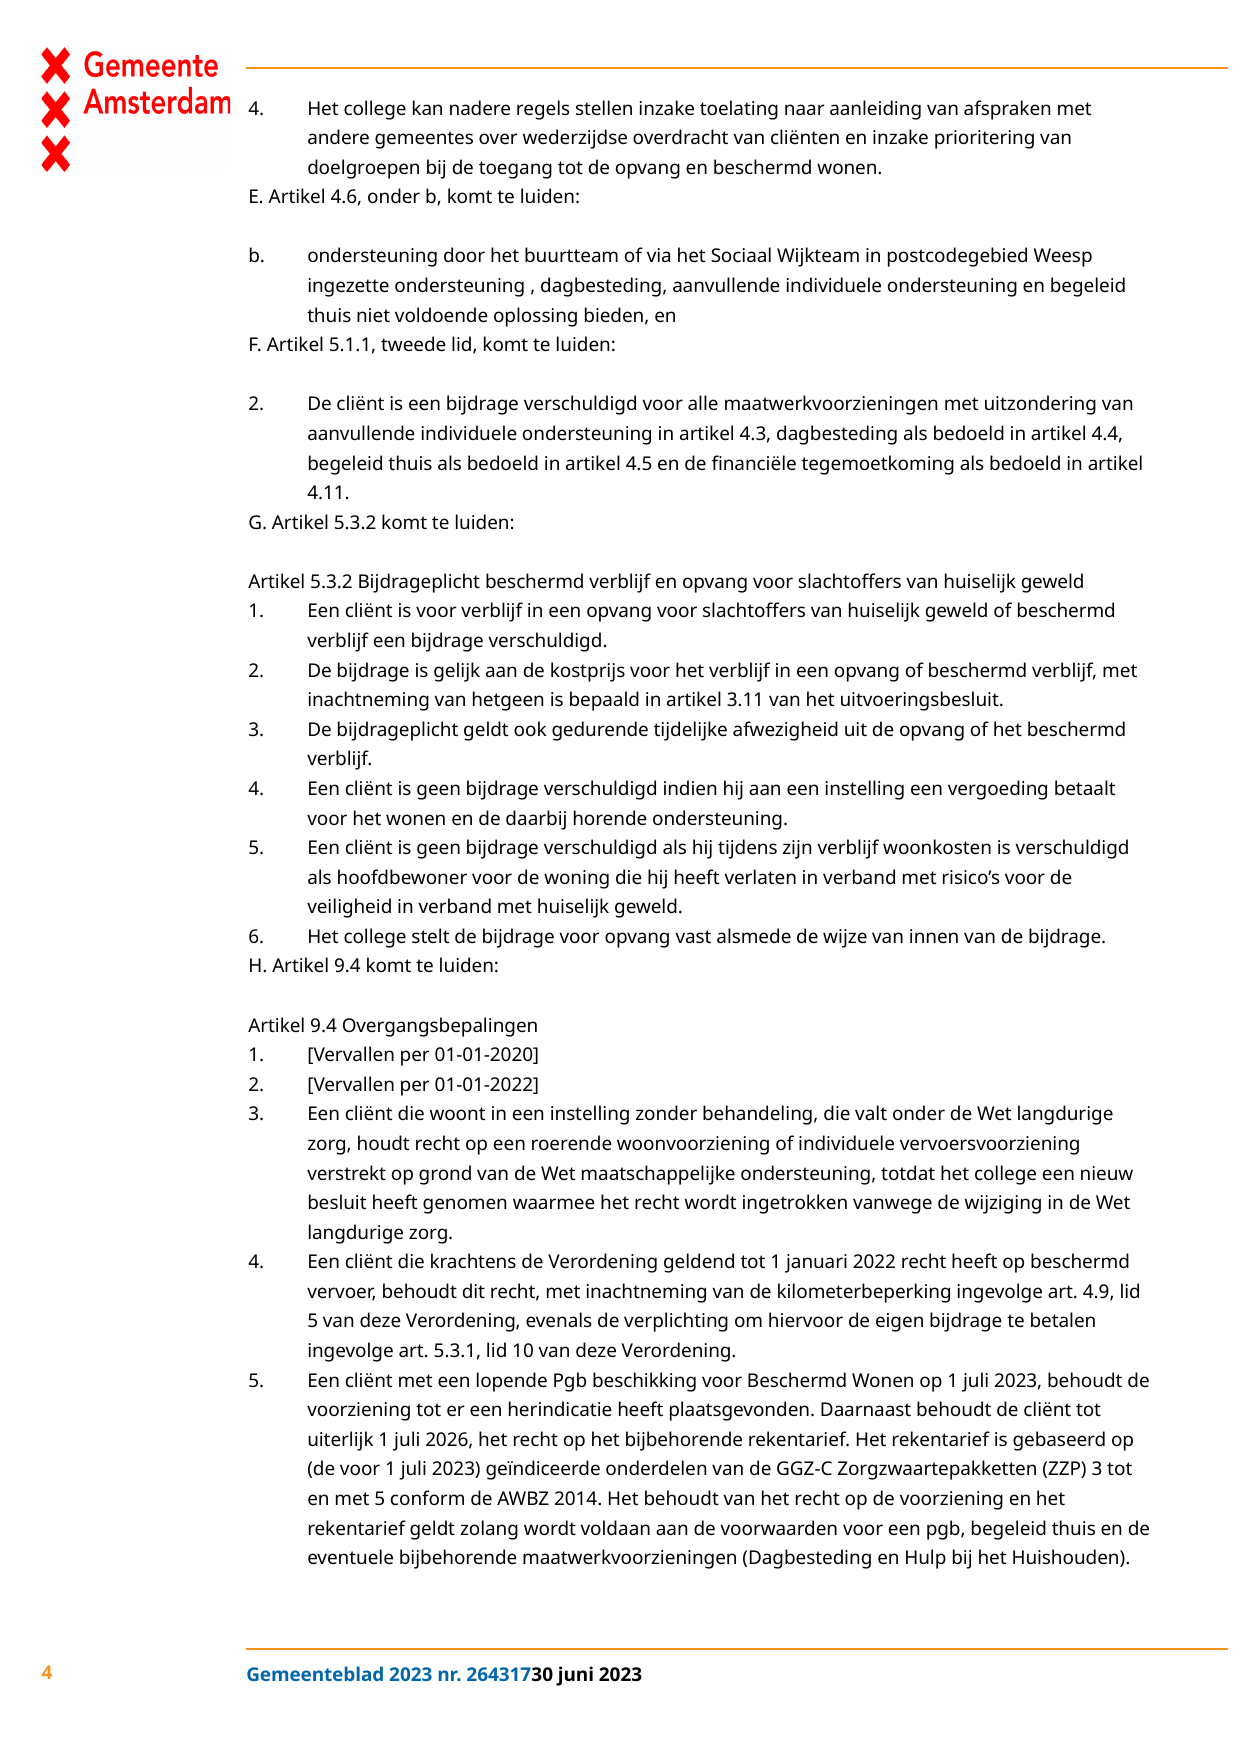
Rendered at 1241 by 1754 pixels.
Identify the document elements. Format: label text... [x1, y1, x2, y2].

list [Vervallen per 01-01-2022] [248, 1071, 1152, 1097]
list Een cliënt die woont in een instelling zonder behandeling, die valt onder de Wet langdurige zorg, houdt recht op een roerende woonvoorziening of individuele vervoersvoorziening verstrekt op grond van de Wet maatschappelijke ondersteuning, totdat het college een nieuw besluit heeft genomen waarmee het recht wordt ingetrokken vanwege de wijziging in de Wet langdurige zorg. [248, 1101, 1152, 1245]
text Artikel 9.4 Overgangsbepalingen [248, 1012, 1152, 1038]
text E. Artikel 4.6, onder b, komt te luiden: [248, 183, 1152, 209]
list Het college stelt de bijdrage voor opvang vast alsmede de wijze van innen van de bijdrage. [248, 923, 1152, 949]
list De bijdrage is gelijk aan de kostprijs voor het verblijf in een opvang of beschermd verblijf, met inachtneming van hetgeen is bepaald in artikel 3.11 van het uitvoeringsbesluit. [248, 657, 1152, 712]
list De bijdrageplicht geldt ook gedurende tijdelijke afwezigheid uit de opvang of het beschermd verblijf. [248, 716, 1152, 771]
text H. Artikel 9.4 komt te luiden: [248, 953, 1152, 978]
list Het college kan nadere regels stellen inzake toelating naar aanleiding van afspraken met andere gemeentes over wederzijdse overdracht van cliënten en inzake prioritering van doelgroepen bij de toegang tot de opvang en beschermd wonen. [248, 95, 1152, 180]
text G. Artikel 5.3.2 komt te luiden: [248, 509, 1152, 535]
text Artikel 5.3.2 Bijdrageplicht beschermd verblijf en opvang voor slachtoffers van huiselijk geweld [248, 568, 1152, 594]
list Een cliënt met een lopende Pgb beschikking voor Beschermd Wonen op 1 juli 2023, behoudt de voorziening tot er een herindicatie heeft plaatsgevonden. Daarnaast behoudt de cliënt tot uiterlijk 1 juli 2026, het recht op het bijbehorende rekentarief. Het rekentarief is gebaseerd op (de voor 1 juli 2023) geïndiceerde onderdelen van de GGZ-C Zorgzwaartepakketten (ZZP) 3 tot en met 5 conform de AWBZ 2014. Het behoudt van het recht op de voorziening en het rekentarief geldt zolang wordt voldaan aan de voorwaarden voor een pgb, begeleid thuis en de eventuele bijbehorende maatwerkvoorzieningen (Dagbesteding en Hulp bij het Huishouden). [248, 1367, 1152, 1570]
list Een cliënt die krachtens de Verordening geldend tot 1 januari 2022 recht heeft op beschermd vervoer, behoudt dit recht, met inachtneming van de kilometerbeperking ingevolge art. 4.9, lid 5 van deze Verordening, evenals de verplichting om hiervoor de eigen bijdrage te betalen ingevolge art. 5.3.1, lid 10 van deze Verordening. [248, 1248, 1152, 1363]
list [Vervallen per 01-01-2020] [248, 1041, 1152, 1067]
list ondersteuning door het buurtteam of via het Sociaal Wijkteam in postcodegebied Weesp ingezette ondersteuning , dagbesteding, aanvullende individuele ondersteuning en begeleid thuis niet voldoende oplossing bieden, en [248, 243, 1152, 328]
picture [41, 47, 231, 172]
list Een cliënt is geen bijdrage verschuldigd als hij tijdens zijn verblijf woonkosten is verschuldigd als hoofdbewoner voor de woning die hij heeft verlaten in verband met risico’s voor de veiligheid in verband met huiselijk geweld. [248, 834, 1152, 919]
list Een cliënt is voor verblijf in een opvang voor slachtoffers van huiselijk geweld of beschermd verblijf een bijdrage verschuldigd. [248, 598, 1152, 653]
list Een cliënt is geen bijdrage verschuldigd indien hij aan een instelling een vergoeding betaalt voor het wonen en de daarbij horende ondersteuning. [248, 775, 1152, 831]
text F. Artikel 5.1.1, tweede lid, komt te luiden: [248, 331, 1152, 357]
list De cliënt is een bijdrage verschuldigd voor alle maatwerkvoorzieningen met uitzondering van aanvullende individuele ondersteuning in artikel 4.3, dagbesteding als bedoeld in artikel 4.4, begeleid thuis als bedoeld in artikel 4.5 en de financiële tegemoetkoming als bedoeld in artikel 4.11. [248, 391, 1152, 505]
